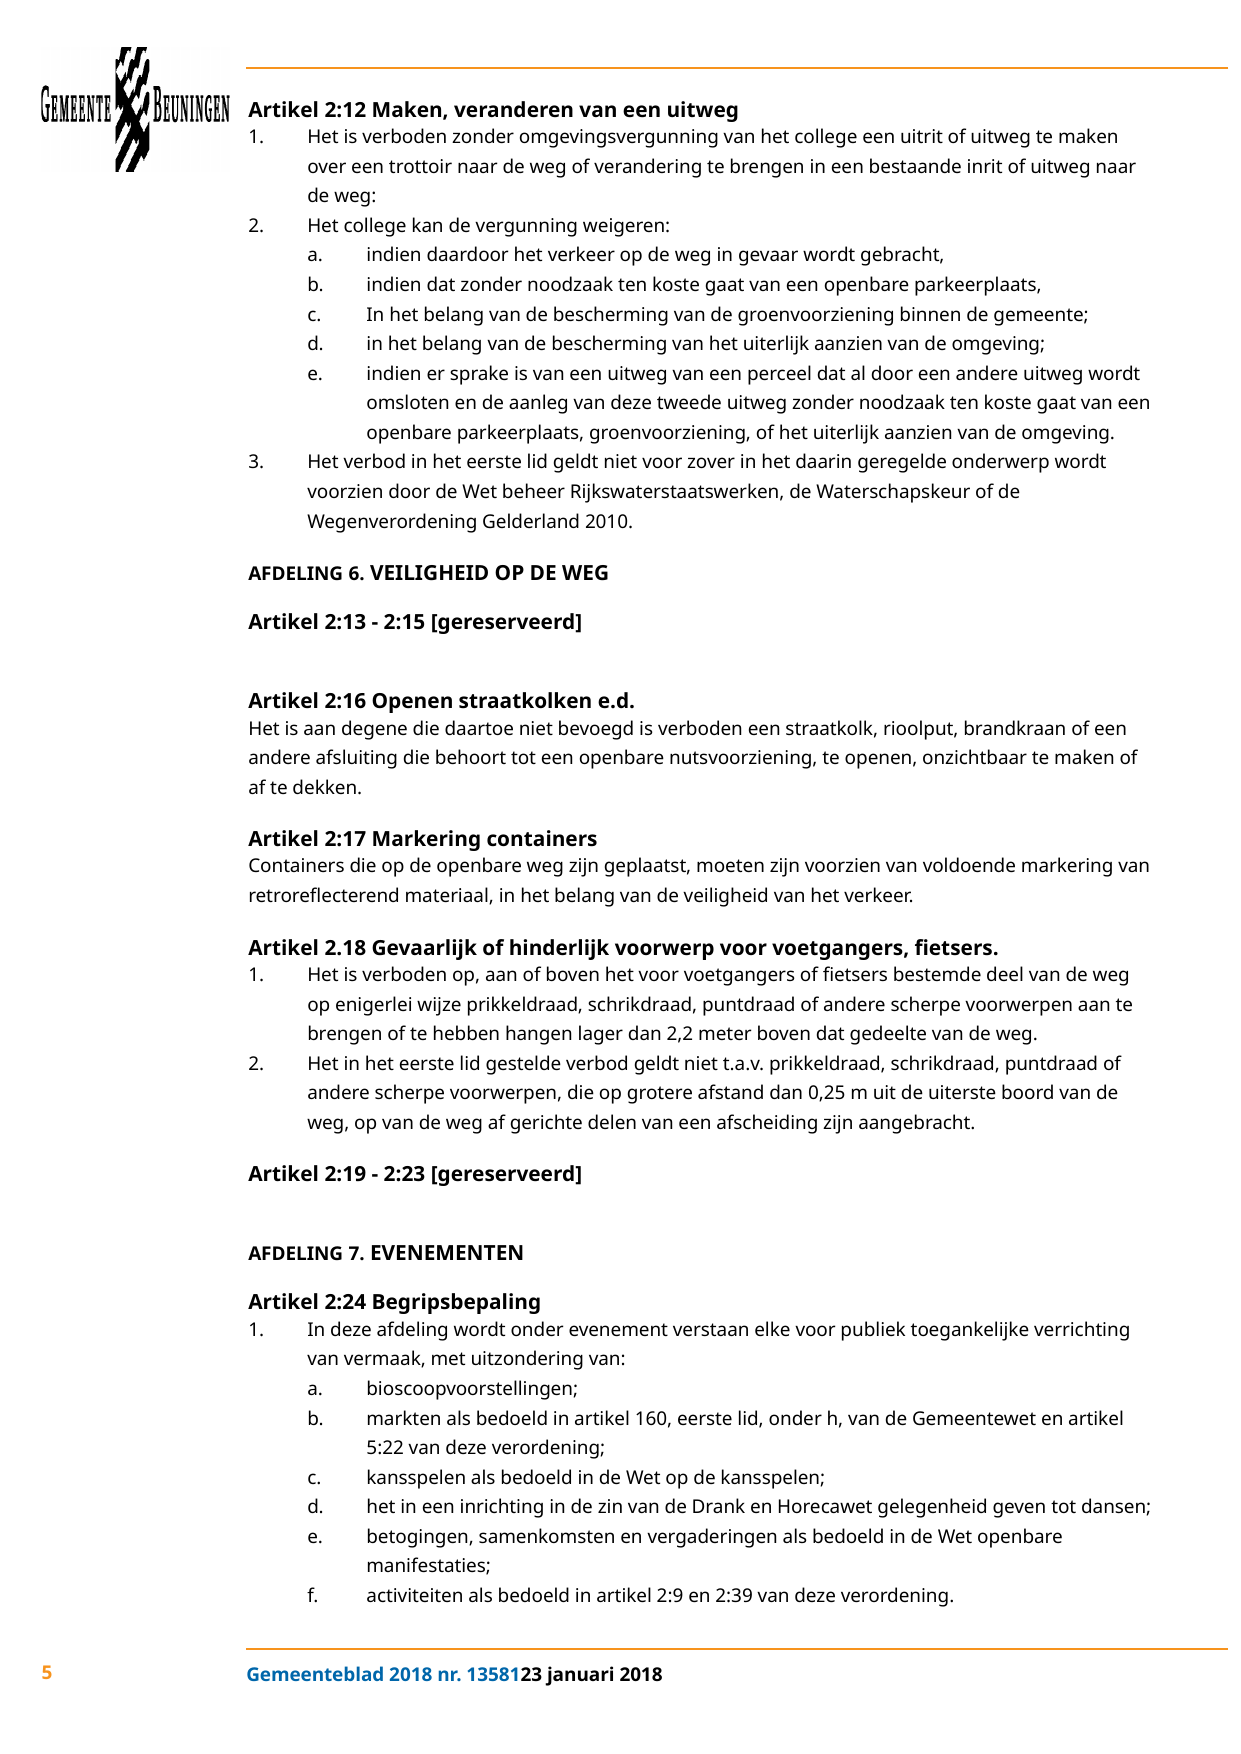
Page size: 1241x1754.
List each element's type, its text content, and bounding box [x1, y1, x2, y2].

text Het is aan degene die daartoe niet bevoegd is verboden een straatkolk, rioolput, brandkraan of een andere afsluiting die behoort tot een openbare nutsvoorziening, te openen, onzichtbaar te maken of af te dekken. [248, 715, 1152, 799]
text AFDELING 7. EVENEMENTEN [248, 1238, 1152, 1267]
list indien dat zonder noodzaak ten koste gaat van een openbare parkeerplaats, [307, 271, 1152, 297]
list In deze afdeling wordt onder evenement verstaan elke voor publiek toegankelijke verrichting van vermaak, met uitzondering van: [248, 1316, 1152, 1371]
list betogingen, samenkomsten en vergaderingen als bedoeld in de Wet openbare manifestaties; [307, 1523, 1152, 1578]
list Het verbod in het eerste lid geldt niet voor zover in het daarin geregelde onderwerp wordt voorzien door de Wet beheer Rijkswaterstaatswerken, de Waterschapskeur of de Wegenverordening Gelderland 2010. [248, 449, 1152, 533]
list in het belang van de bescherming van het uiterlijk aanzien van de omgeving; [307, 330, 1152, 356]
list Het in het eerste lid gestelde verbod geldt niet t.a.v. prikkeldraad, schrikdraad, puntdraad of andere scherpe voorwerpen, die op grotere afstand dan 0,25 m uit de uiterste boord van de weg, op van de weg af gerichte delen van een afscheiding zijn aangebracht. [248, 1050, 1152, 1135]
list kansspelen als bedoeld in de Wet op de kansspelen; [307, 1464, 1152, 1489]
text Artikel 2:24 Begripsbepaling [248, 1287, 1152, 1316]
text Artikel 2.18 Gevaarlijk of hinderlijk voorwerp voor voetgangers, fietsers. [248, 933, 1152, 961]
list Het is verboden op, aan of boven het voor voetgangers of fietsers bestemde deel van de weg op enigerlei wijze prikkeldraad, schrikdraad, puntdraad of andere scherpe voorwerpen aan te brengen of te hebben hangen lager dan 2,2 meter boven dat gedeelte van de weg. [248, 961, 1152, 1046]
list het in een inrichting in de zin van de Drank en Horecawet gelegenheid geven tot dansen; [307, 1493, 1152, 1519]
list markten als bedoeld in artikel 160, eerste lid, onder h, van de Gemeentewet en artikel 5:22 van deze verordening; [307, 1405, 1152, 1460]
picture [41, 47, 231, 172]
list bioscoopvoorstellingen; [307, 1375, 1152, 1401]
text Artikel 2:16 Openen straatkolken e.d. [248, 686, 1152, 715]
text Artikel 2:12 Maken, veranderen van een uitweg [248, 95, 1152, 123]
list Het is verboden zonder omgevingsvergunning van het college een uitrit of uitweg te maken over een trottoir naar de weg of verandering te brengen in een bestaande inrit of uitweg naar de weg: [248, 123, 1152, 208]
text Artikel 2:13 - 2:15 [gereserveerd] [248, 607, 1152, 636]
text Artikel 2:17 Markering containers [248, 824, 1152, 853]
list activiteiten als bedoeld in artikel 2:9 en 2:39 van deze verordening. [307, 1582, 1152, 1608]
list indien daardoor het verkeer op de weg in gevaar wordt gebracht, [307, 242, 1152, 267]
text AFDELING 6. VEILIGHEID OP DE WEG [248, 558, 1152, 587]
text Artikel 2:19 - 2:23 [gereserveerd] [248, 1159, 1152, 1188]
list indien er sprake is van een uitweg van een perceel dat al door een andere uitweg wordt omsloten en de aanleg van deze tweede uitweg zonder noodzaak ten koste gaat van een openbare parkeerplaats, groenvoorziening, of het uiterlijk aanzien van de omgeving. [307, 360, 1152, 445]
list In het belang van de bescherming van de groenvoorziening binnen de gemeente; [307, 301, 1152, 326]
list Het college kan de vergunning weigeren: [248, 212, 1152, 238]
text Containers die op de openbare weg zijn geplaatst, moeten zijn voorzien van voldoende markering van retroreflecterend materiaal, in het belang van de veiligheid van het verkeer. [248, 853, 1152, 908]
